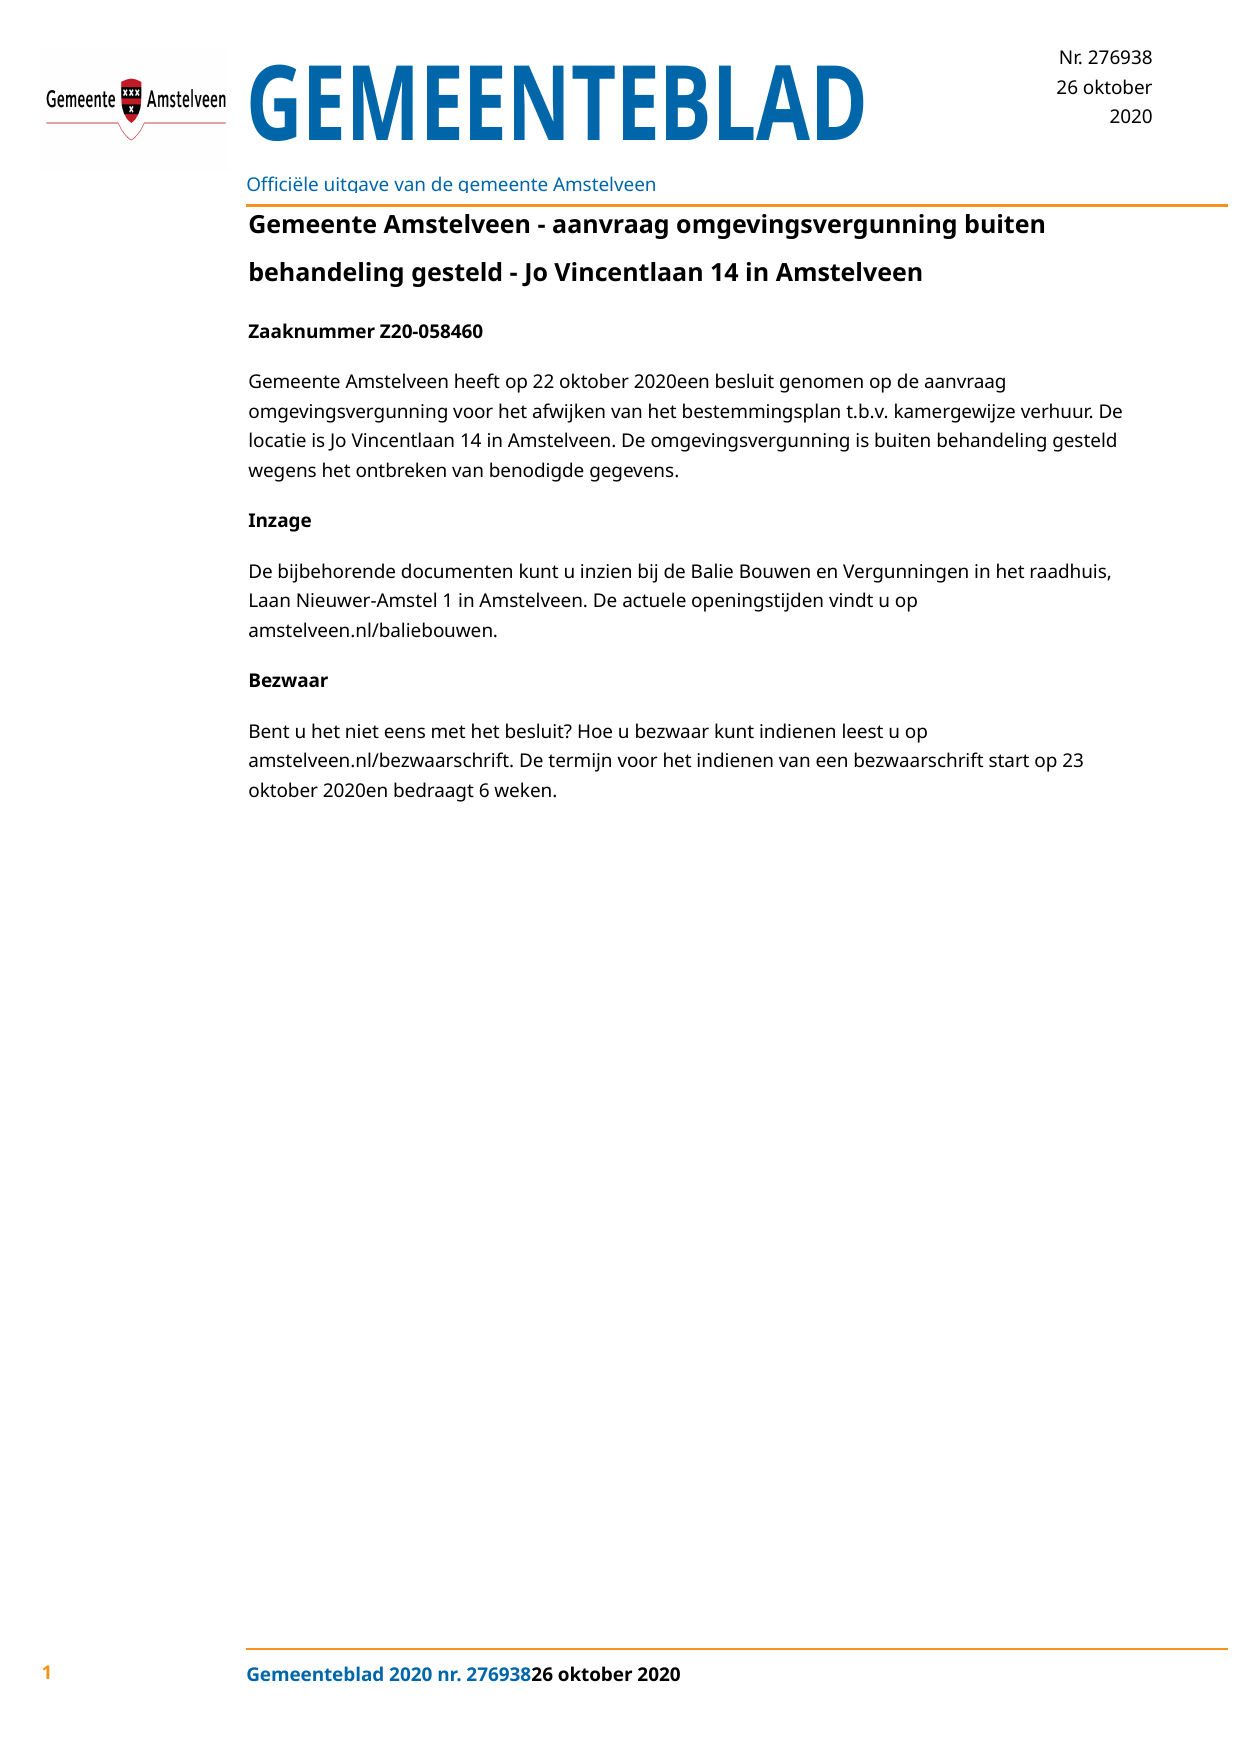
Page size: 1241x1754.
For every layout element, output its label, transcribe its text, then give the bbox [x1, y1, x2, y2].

text Bezwaar [248, 667, 1152, 693]
text Gemeente Amstelveen heeft op 22 oktober 2020een besluit genomen op de aanvraag omgevingsvergunning voor het afwijken van het bestemmingsplan t.b.v. kamergewijze verhuur. De locatie is Jo Vincentlaan 14 in Amstelveen. De omgevingsvergunning is buiten behandeling gesteld wegens het ontbreken van benodigde gegevens. [248, 368, 1152, 483]
text De bijbehorende documenten kunt u inzien bij de Balie Bouwen en Vergunningen in het raadhuis, Laan Nieuwer-Amstel 1 in Amstelveen. De actuele openingstijden vindt u op amstelveen.nl/baliebouwen. [248, 558, 1152, 643]
picture [41, 47, 231, 172]
text Gemeente Amstelveen - aanvraag omgevingsvergunning buiten behandeling gesteld - Jo Vincentlaan 14 in Amstelveen [248, 207, 1152, 288]
text Inzage [248, 507, 1152, 533]
text Zaaknummer Z20-058460 [248, 318, 1152, 344]
text Bent u het niet eens met het besluit? Hoe u bezwaar kunt indienen leest u op amstelveen.nl/bezwaarschrift. De termijn voor het indienen van een bezwaarschrift start op 23 oktober 2020en bedraagt 6 weken. [248, 718, 1152, 803]
